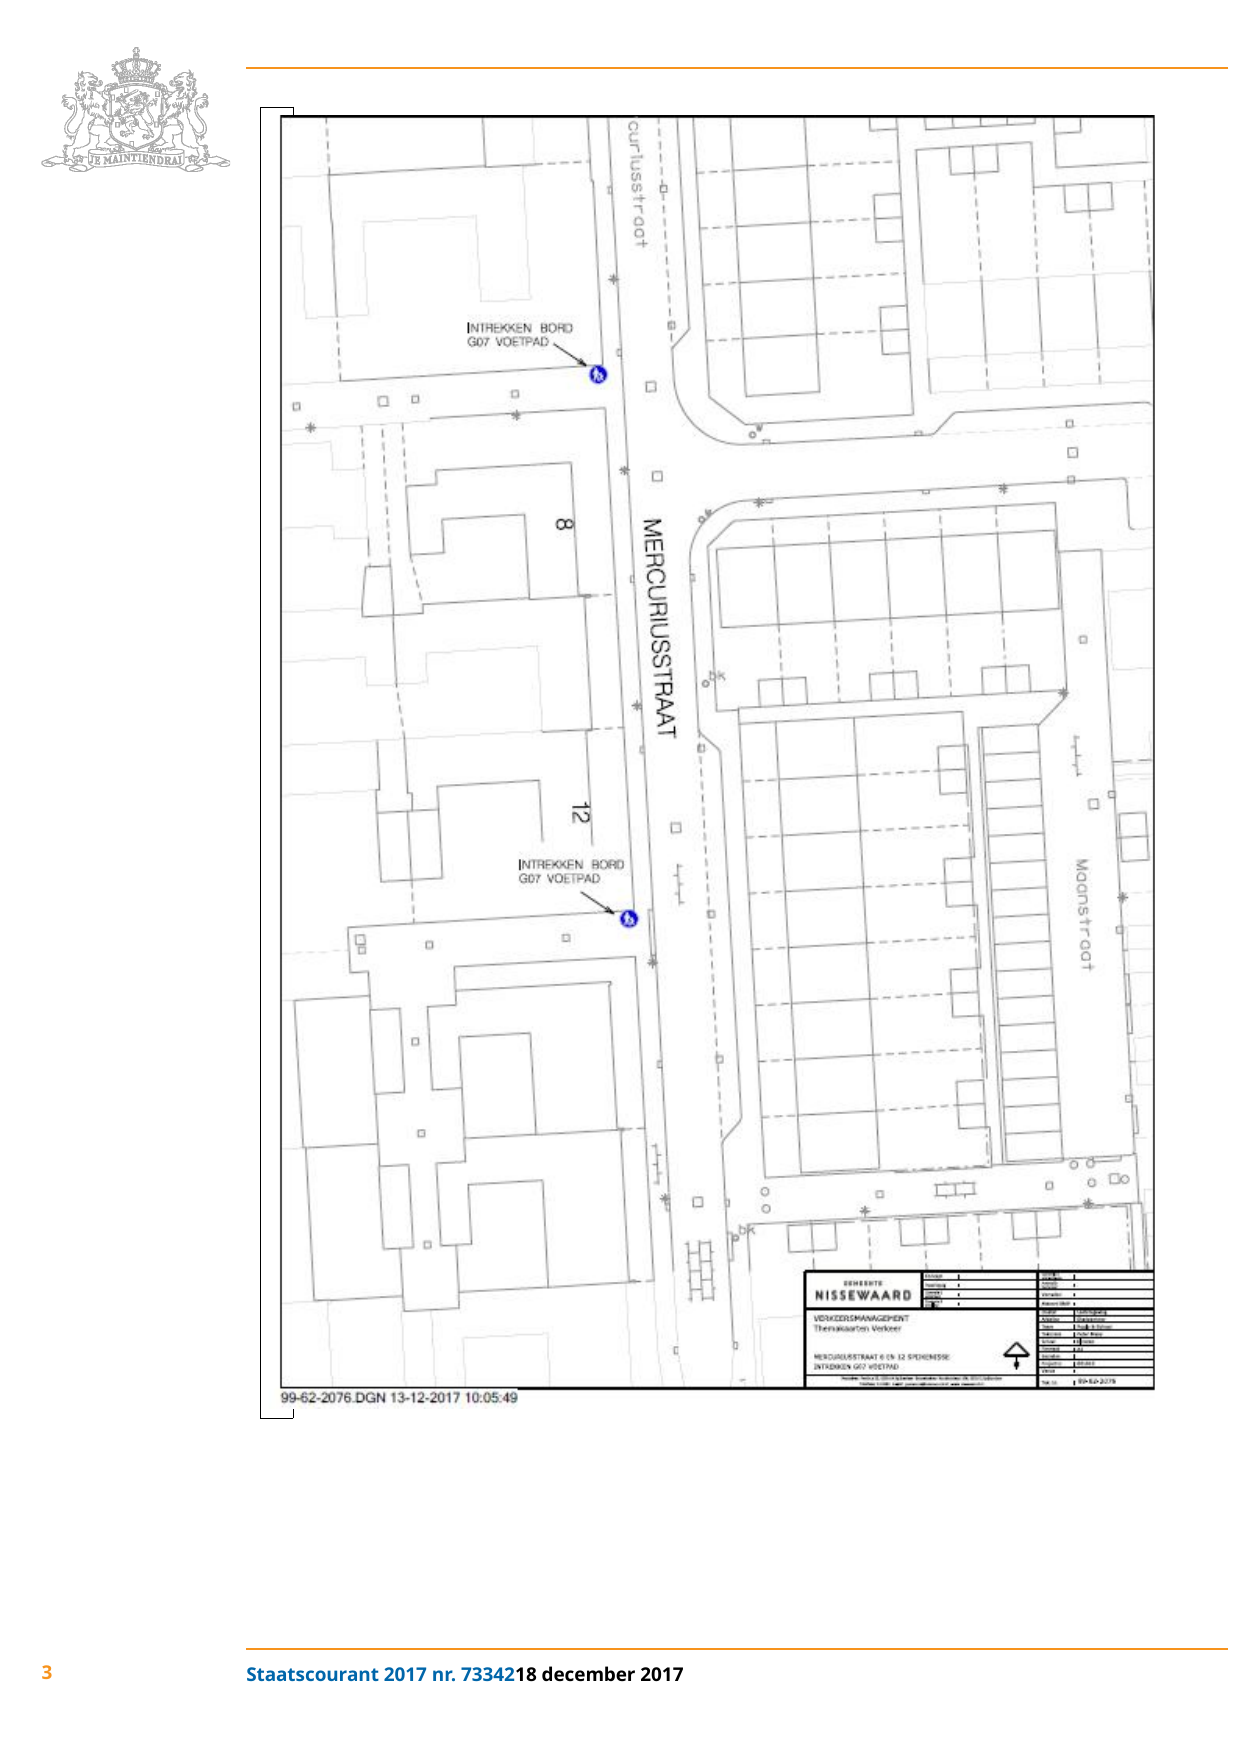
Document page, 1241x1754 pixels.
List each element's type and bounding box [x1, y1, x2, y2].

picture [41, 47, 231, 172]
picture [268, 115, 1155, 1409]
